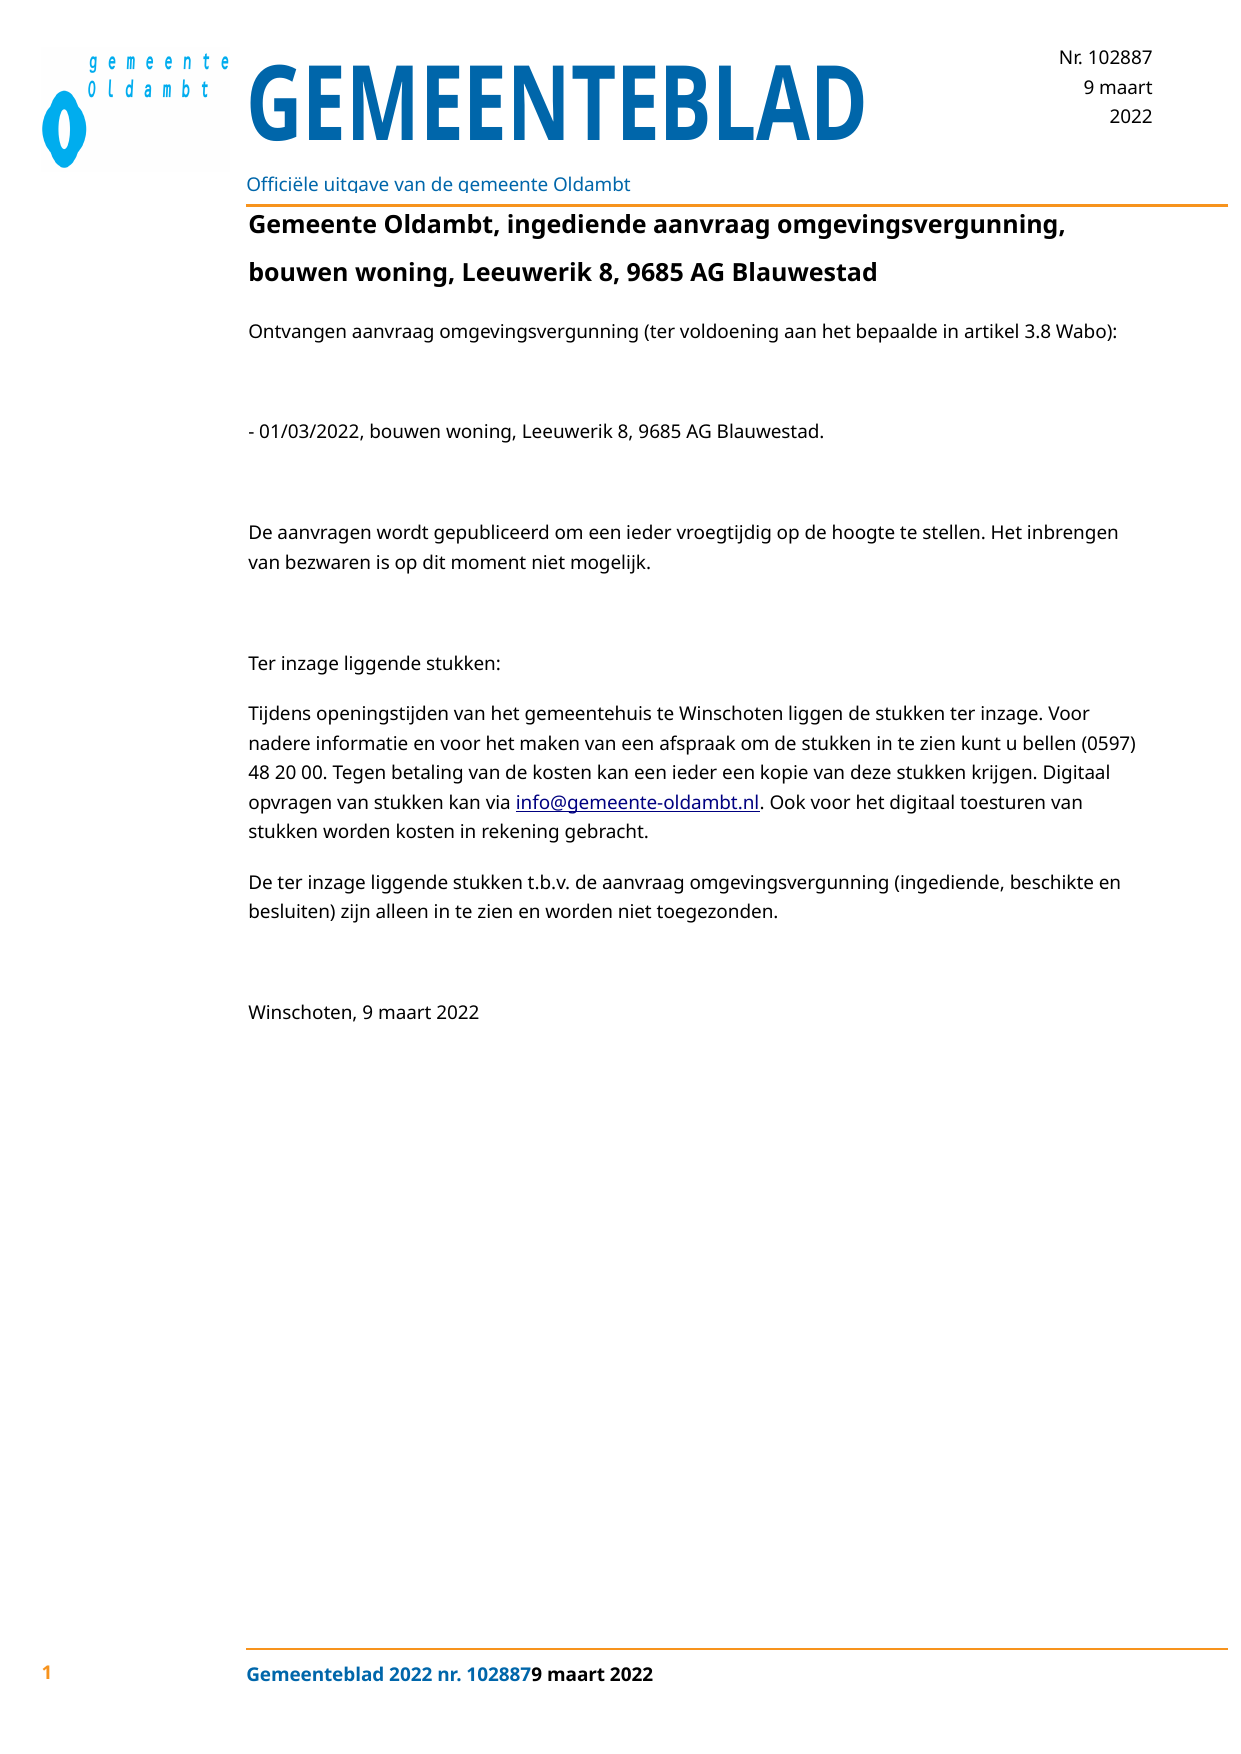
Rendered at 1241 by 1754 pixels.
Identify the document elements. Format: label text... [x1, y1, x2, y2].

text Gemeente Oldambt, ingediende aanvraag omgevingsvergunning, bouwen woning, Leeuwerik 8, 9685 AG Blauwestad [248, 207, 1152, 288]
text De ter inzage liggende stukken t.b.v. de aanvraag omgevingsvergunning (ingediende, beschikte en besluiten) zijn alleen in te zien en worden niet toegezonden. [248, 869, 1152, 924]
text Tijdens openingstijden van het gemeentehuis te Winschoten liggen de stukken ter inzage. Voor nadere informatie en voor het maken van een afspraak om de stukken in te zien kunt u bellen (0597) 48 20 00. Tegen betaling van de kosten kan een ieder een kopie van deze stukken krijgen. Digitaal opvragen van stukken kan via info@gemeente-oldambt.nl. Ook voor het digitaal toesturen van stukken worden kosten in rekening gebracht. [248, 700, 1152, 844]
picture [41, 47, 231, 172]
text Ontvangen aanvraag omgevingsvergunning (ter voldoening aan het bepaalde in artikel 3.8 Wabo): [248, 318, 1152, 344]
text - 01/03/2022, bouwen woning, Leeuwerik 8, 9685 AG Blauwestad. [248, 419, 1152, 444]
text Ter inzage liggende stukken: [248, 650, 1152, 676]
text De aanvragen wordt gepubliceerd om een ieder vroegtijdig op de hoogte te stellen. Het inbrengen van bezwaren is op dit moment niet mogelijk. [248, 519, 1152, 575]
text Winschoten, 9 maart 2022 [248, 999, 1152, 1025]
